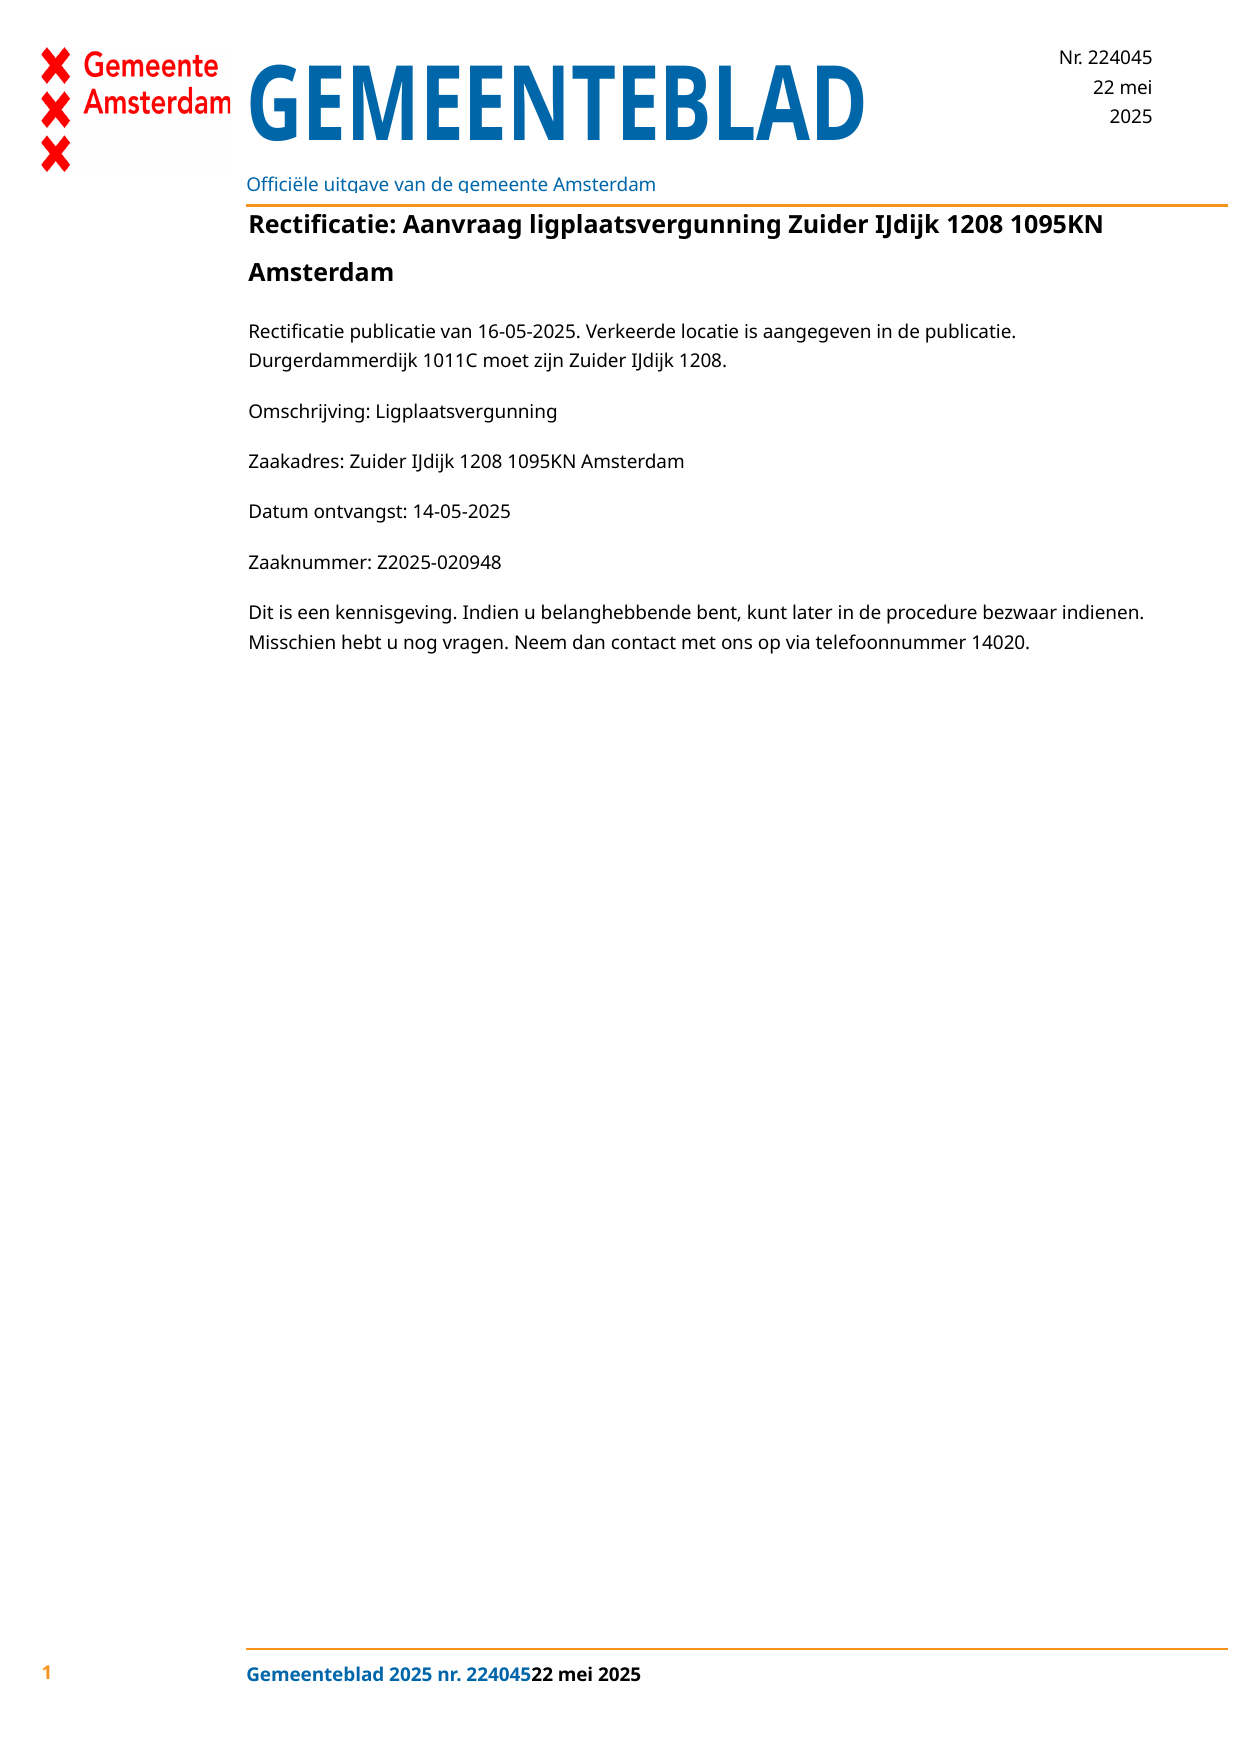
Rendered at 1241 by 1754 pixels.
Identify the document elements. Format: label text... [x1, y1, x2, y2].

text Rectificatie: Aanvraag ligplaatsvergunning Zuider IJdijk 1208 1095KN Amsterdam [248, 207, 1152, 288]
text Dit is een kennisgeving. Indien u belanghebbende bent, kunt later in de procedure bezwaar indienen. Misschien hebt u nog vragen. Neem dan contact met ons op via telefoonnummer 14020. [248, 599, 1152, 655]
text Zaaknummer: Z2025-020948 [248, 549, 1152, 575]
text Zaakadres: Zuider IJdijk 1208 1095KN Amsterdam [248, 448, 1152, 474]
text Rectificatie publicatie van 16-05-2025. Verkeerde locatie is aangegeven in de publicatie. Durgerdammerdijk 1011C moet zijn Zuider IJdijk 1208. [248, 318, 1152, 373]
text Datum ontvangst: 14-05-2025 [248, 499, 1152, 524]
text Omschrijving: Ligplaatsvergunning [248, 398, 1152, 424]
picture [41, 47, 231, 172]
